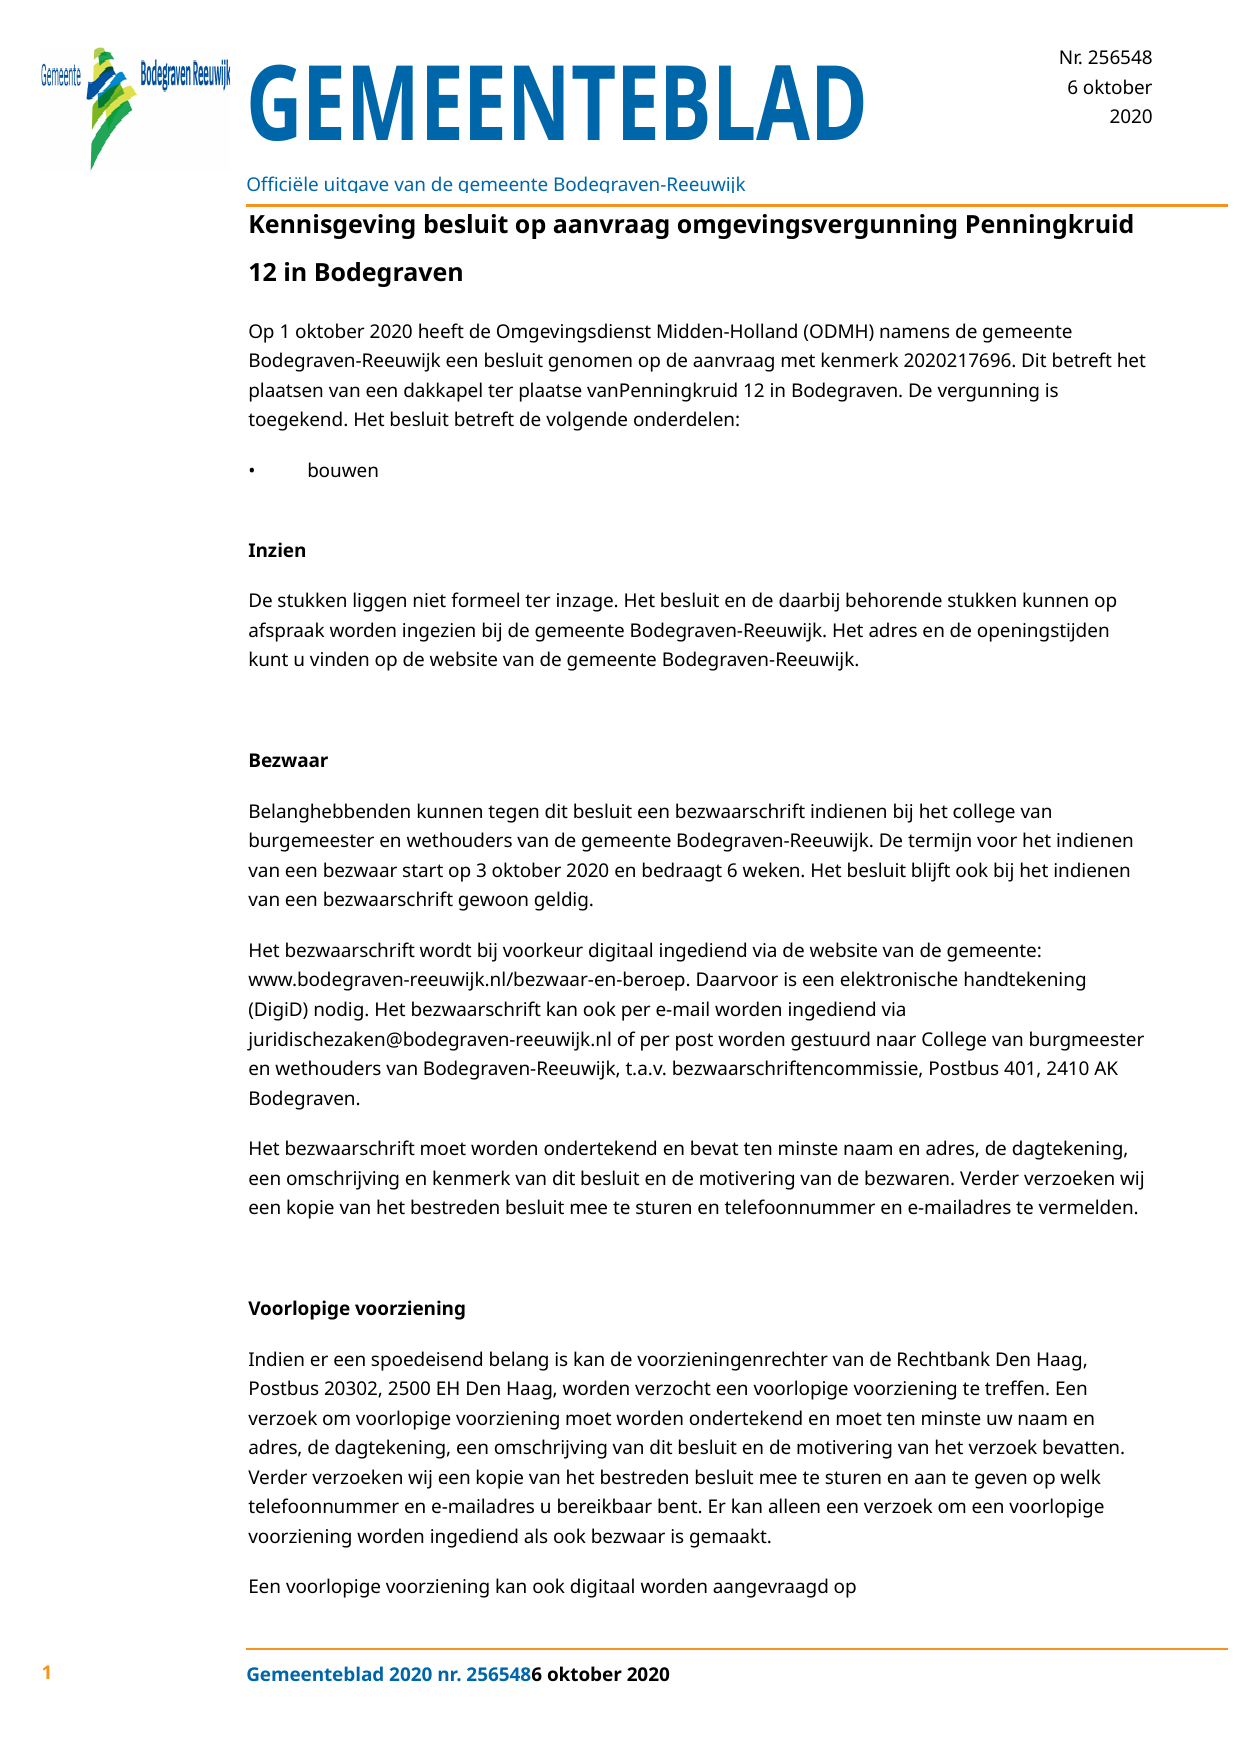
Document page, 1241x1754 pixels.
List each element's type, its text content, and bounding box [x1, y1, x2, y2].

text Het bezwaarschrift wordt bij voorkeur digitaal ingediend via de website van de gemeente: www.bodegraven-reeuwijk.nl/bezwaar-en-beroep. Daarvoor is een elektronische handtekening (DigiD) nodig. Het bezwaarschrift kan ook per e-mail worden ingediend via juridischezaken@bodegraven-reeuwijk.nl of per post worden gestuurd naar College van burgmeester en wethouders van Bodegraven-Reeuwijk, t.a.v. bezwaarschriftencommissie, Postbus 401, 2410 AK Bodegraven. [248, 937, 1152, 1111]
text De stukken liggen niet formeel ter inzage. Het besluit en de daarbij behorende stukken kunnen op afspraak worden ingezien bij de gemeente Bodegraven-Reeuwijk. Het adres en de openingstijden kunt u vinden op de website van de gemeente Bodegraven-Reeuwijk. [248, 587, 1152, 672]
text Belanghebbenden kunnen tegen dit besluit een bezwaarschrift indienen bij het college van burgemeester en wethouders van de gemeente Bodegraven-Reeuwijk. De termijn voor het indienen van een bezwaar start op 3 oktober 2020 en bedraagt 6 weken. Het besluit blijft ook bij het indienen van een bezwaarschrift gewoon geldig. [248, 798, 1152, 912]
text Op 1 oktober 2020 heeft de Omgevingsdienst Midden-Holland (ODMH) namens de gemeente Bodegraven-Reeuwijk een besluit genomen op de aanvraag met kenmerk 2020217696. Dit betreft het plaatsen van een dakkapel ter plaatse vanPenningkruid 12 in Bodegraven. De vergunning is toegekend. Het besluit betreft de volgende onderdelen: [248, 318, 1152, 432]
text Voorlopige voorziening [248, 1295, 1152, 1321]
picture [41, 47, 231, 172]
text Het bezwaarschrift moet worden ondertekend en bevat ten minste naam en adres, de dagtekening, een omschrijving en kenmerk van dit besluit en de motivering van de bezwaren. Verder verzoeken wij een kopie van het bestreden besluit mee te sturen en telefoonnummer en e-mailadres te vermelden. [248, 1135, 1152, 1220]
text Een voorlopige voorziening kan ook digitaal worden aangevraagd op [248, 1574, 1152, 1599]
text Bezwaar [248, 747, 1152, 773]
text Inzien [248, 537, 1152, 563]
text Kennisgeving besluit op aanvraag omgevingsvergunning Penningkruid 12 in Bodegraven [248, 207, 1152, 288]
text Indien er een spoedeisend belang is kan de voorzieningenrechter van de Rechtbank Den Haag, Postbus 20302, 2500 EH Den Haag, worden verzocht een voorlopige voorziening te treffen. Een verzoek om voorlopige voorziening moet worden ondertekend en moet ten minste uw naam en adres, de dagtekening, een omschrijving van dit besluit en de motivering van het verzoek bevatten. Verder verzoeken wij een kopie van het bestreden besluit mee te sturen en aan te geven op welk telefoonnummer en e-mailadres u bereikbaar bent. Er kan alleen een verzoek om een voorlopige voorziening worden ingediend als ook bezwaar is gemaakt. [248, 1346, 1152, 1549]
list bouwen [248, 457, 1152, 483]
